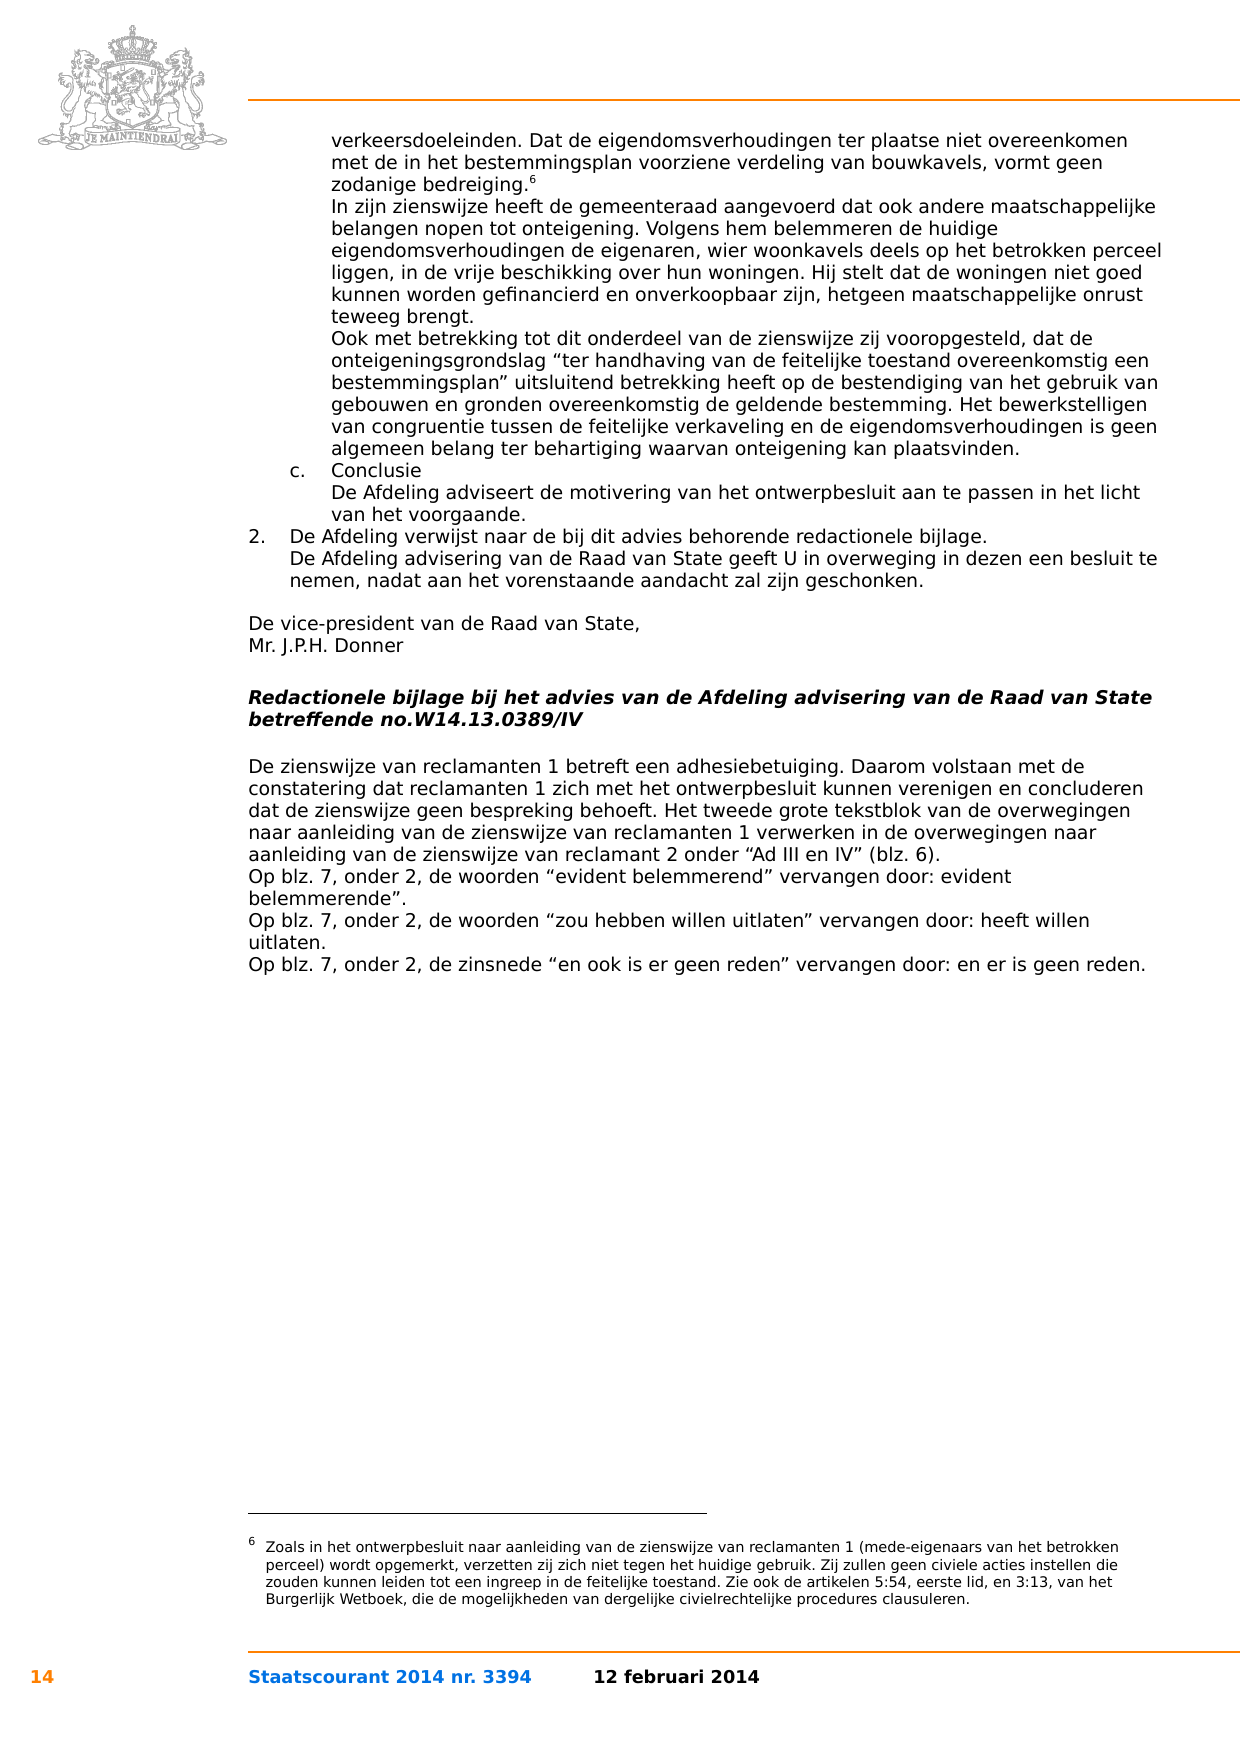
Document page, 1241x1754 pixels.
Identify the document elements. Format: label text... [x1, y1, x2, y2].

text De zienswijze van reclamanten 1 betreft een adhesiebetuiging. Daarom volstaan met de constatering dat reclamanten 1 zich met het ontwerpbesluit kunnen verenigen en concluderen dat de zienswijze geen bespreking behoeft. Het tweede grote tekstblok van de overwegingen naar aanleiding van de zienswijze van reclamanten 1 verwerken in de overwegingen naar aanleiding van de zienswijze van reclamant 2 onder “Ad III en IV” (blz. 6). [248, 756, 1163, 866]
text De vice-president van de Raad van State, [248, 613, 1163, 635]
text De Afdeling adviseert de motivering van het ontwerpbesluit aan te passen in het licht van het voorgaande. [331, 482, 1163, 526]
text De Afdeling advisering van de Raad van State geeft U in overweging in dezen een besluit te nemen, nadat aan het vorenstaande aandacht zal zijn geschonken. [289, 547, 1163, 591]
text c. Conclusie [289, 459, 1163, 482]
picture [38, 25, 227, 150]
text Mr. J.P.H. Donner [248, 635, 1163, 657]
text 2. De Afdeling verwijst naar de bij dit advies behorende redactionele bijlage. [248, 526, 1163, 547]
text Ook met betrekking tot dit onderdeel van de zienswijze zij vooropgesteld, dat de onteigeningsgrondslag “ter handhaving van de feitelijke toestand overeenkomstig een bestemmingsplan” uitsluitend betrekking heeft op de bestendiging van het gebruik van gebouwen en gronden overeenkomstig de geldende bestemming. Het bewerkstelligen van congruentie tussen de feitelijke verkaveling en de eigendomsverhoudingen is geen algemeen belang ter behartiging waarvan onteigening kan plaatsvinden. [331, 328, 1163, 459]
text verkeersdoeleinden. Dat de eigendomsverhoudingen ter plaatse niet overeenkomen met de in het bestemmingsplan voorziene verdeling van bouwkavels, vormt geen zodanige bedreiging. [331, 130, 1163, 196]
text Op blz. 7, onder 2, de woorden “evident belemmerend” vervangen door: evident belemmerende”. [248, 866, 1163, 910]
text In zijn zienswijze heeft de gemeenteraad aangevoerd dat ook andere maatschappelijke belangen nopen tot onteigening. Volgens hem belemmeren de huidige eigendomsverhoudingen de eigenaren, wier woonkavels deels op het betrokken perceel liggen, in de vrije beschikking over hun woningen. Hij stelt dat de woningen niet goed kunnen worden gefinancierd en onverkoopbaar zijn, hetgeen maatschappelijke onrust teweeg brengt. [331, 196, 1163, 328]
text Zoals in het ontwerpbesluit naar aanleiding van de zienswijze van reclamanten 1 (mede-eigenaars van het betrokken perceel) wordt opgemerkt, verzetten zij zich niet tegen het huidige gebruik. Zij zullen geen civiele acties instellen die zouden kunnen leiden tot een ingreep in de feitelijke toestand. Zie ook de artikelen 5:54, eerste lid, en 3:13, van het Burgerlijk Wetboek, die de mogelijkheden van dergelijke civielrechtelijke procedures clausuleren. [248, 1535, 1163, 1608]
text Op blz. 7, onder 2, de woorden “zou hebben willen uitlaten” vervangen door: heeft willen uitlaten. [248, 910, 1163, 954]
text Op blz. 7, onder 2, de zinsnede “en ook is er geen reden” vervangen door: en er is geen reden. [248, 954, 1163, 976]
subtitle Redactionele bijlage bij het advies van de Afdeling advisering van de Raad van State betreffende no.W14.13.0389/IV [248, 687, 1163, 731]
